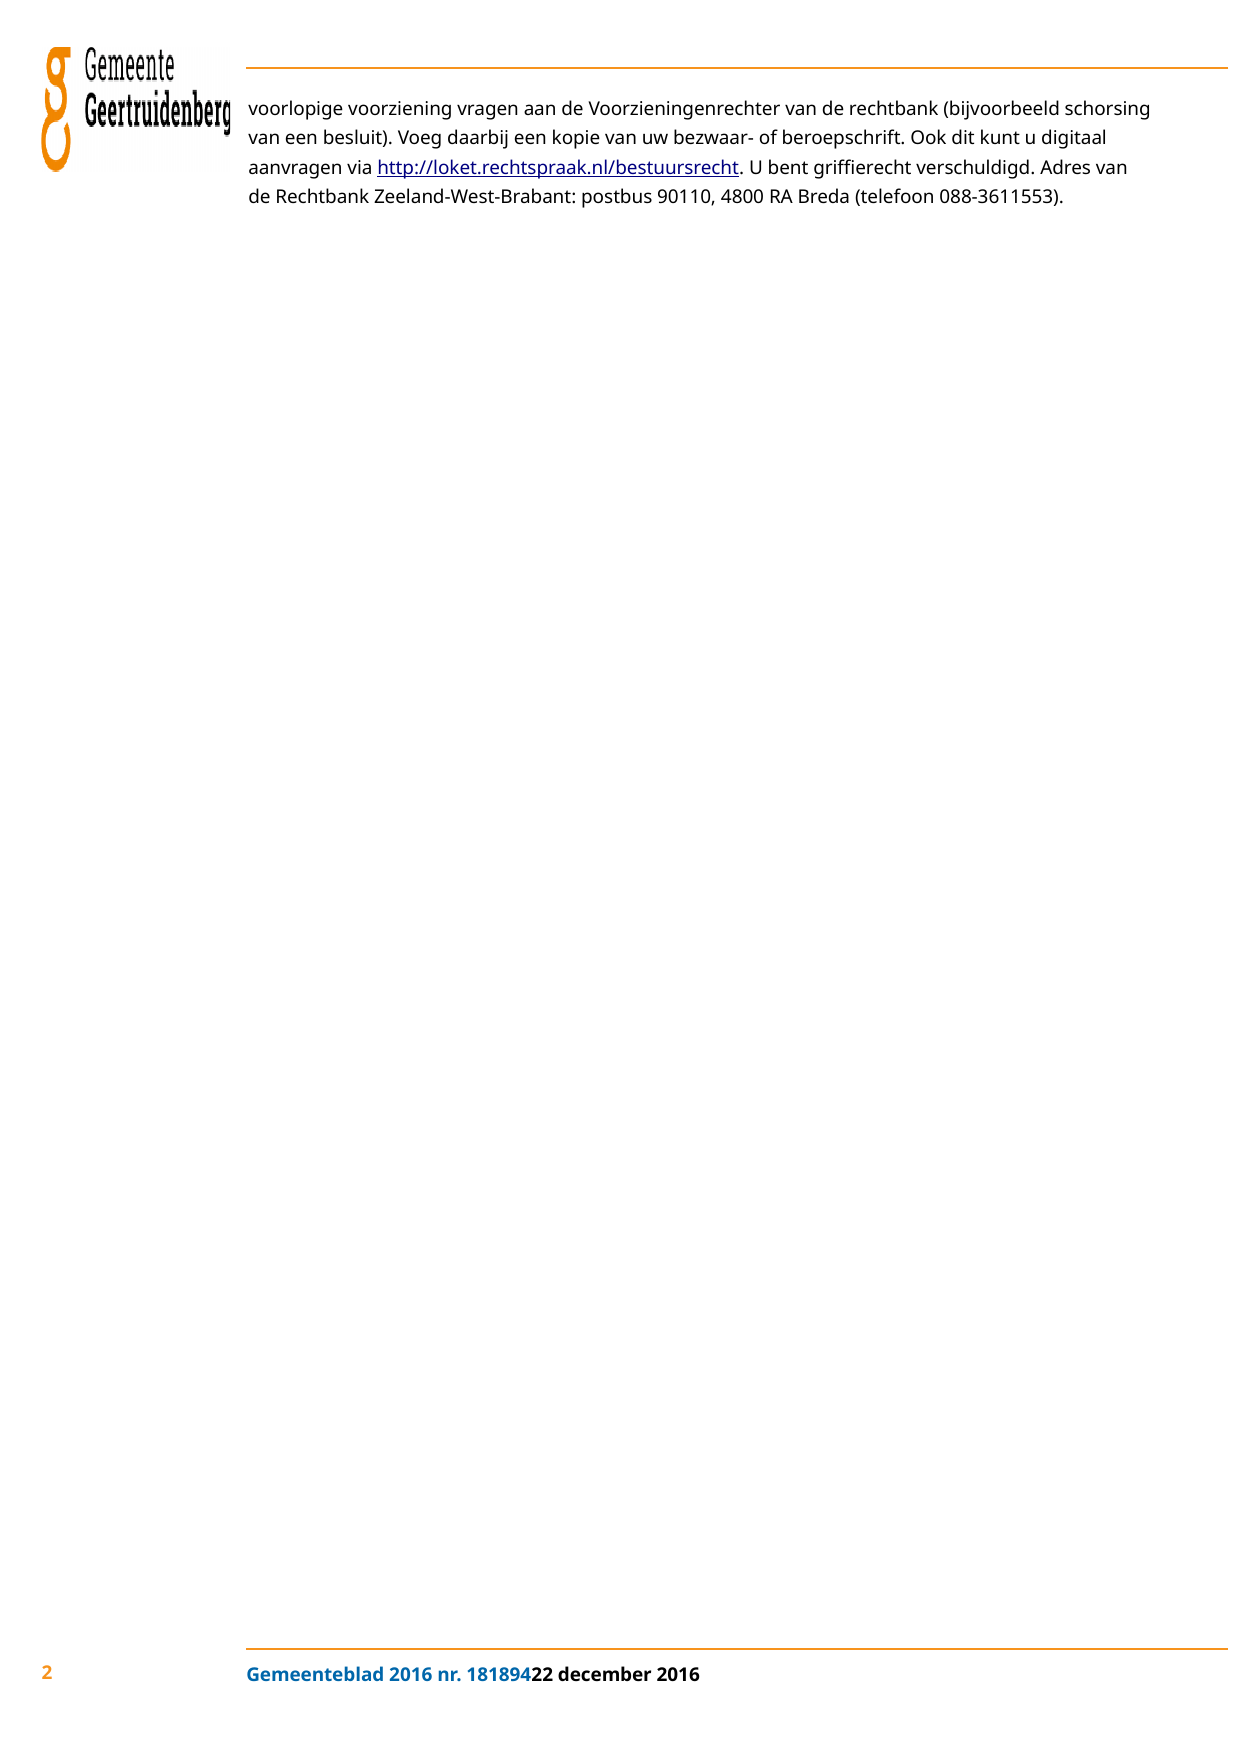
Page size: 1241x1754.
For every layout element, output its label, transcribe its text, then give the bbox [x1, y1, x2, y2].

picture [41, 47, 231, 172]
text voorlopige voorziening vragen aan de Voorzieningenrechter van de rechtbank (bijvoorbeeld schorsing van een besluit). Voeg daarbij een kopie van uw bezwaar- of beroepschrift. Ook dit kunt u digitaal aanvragen via http://loket.rechtspraak.nl/bestuursrecht. U bent griffierecht verschuldigd. Adres van de Rechtbank Zeeland-West-Brabant: postbus 90110, 4800 RA Breda (telefoon 088-3611553). [248, 95, 1152, 209]
